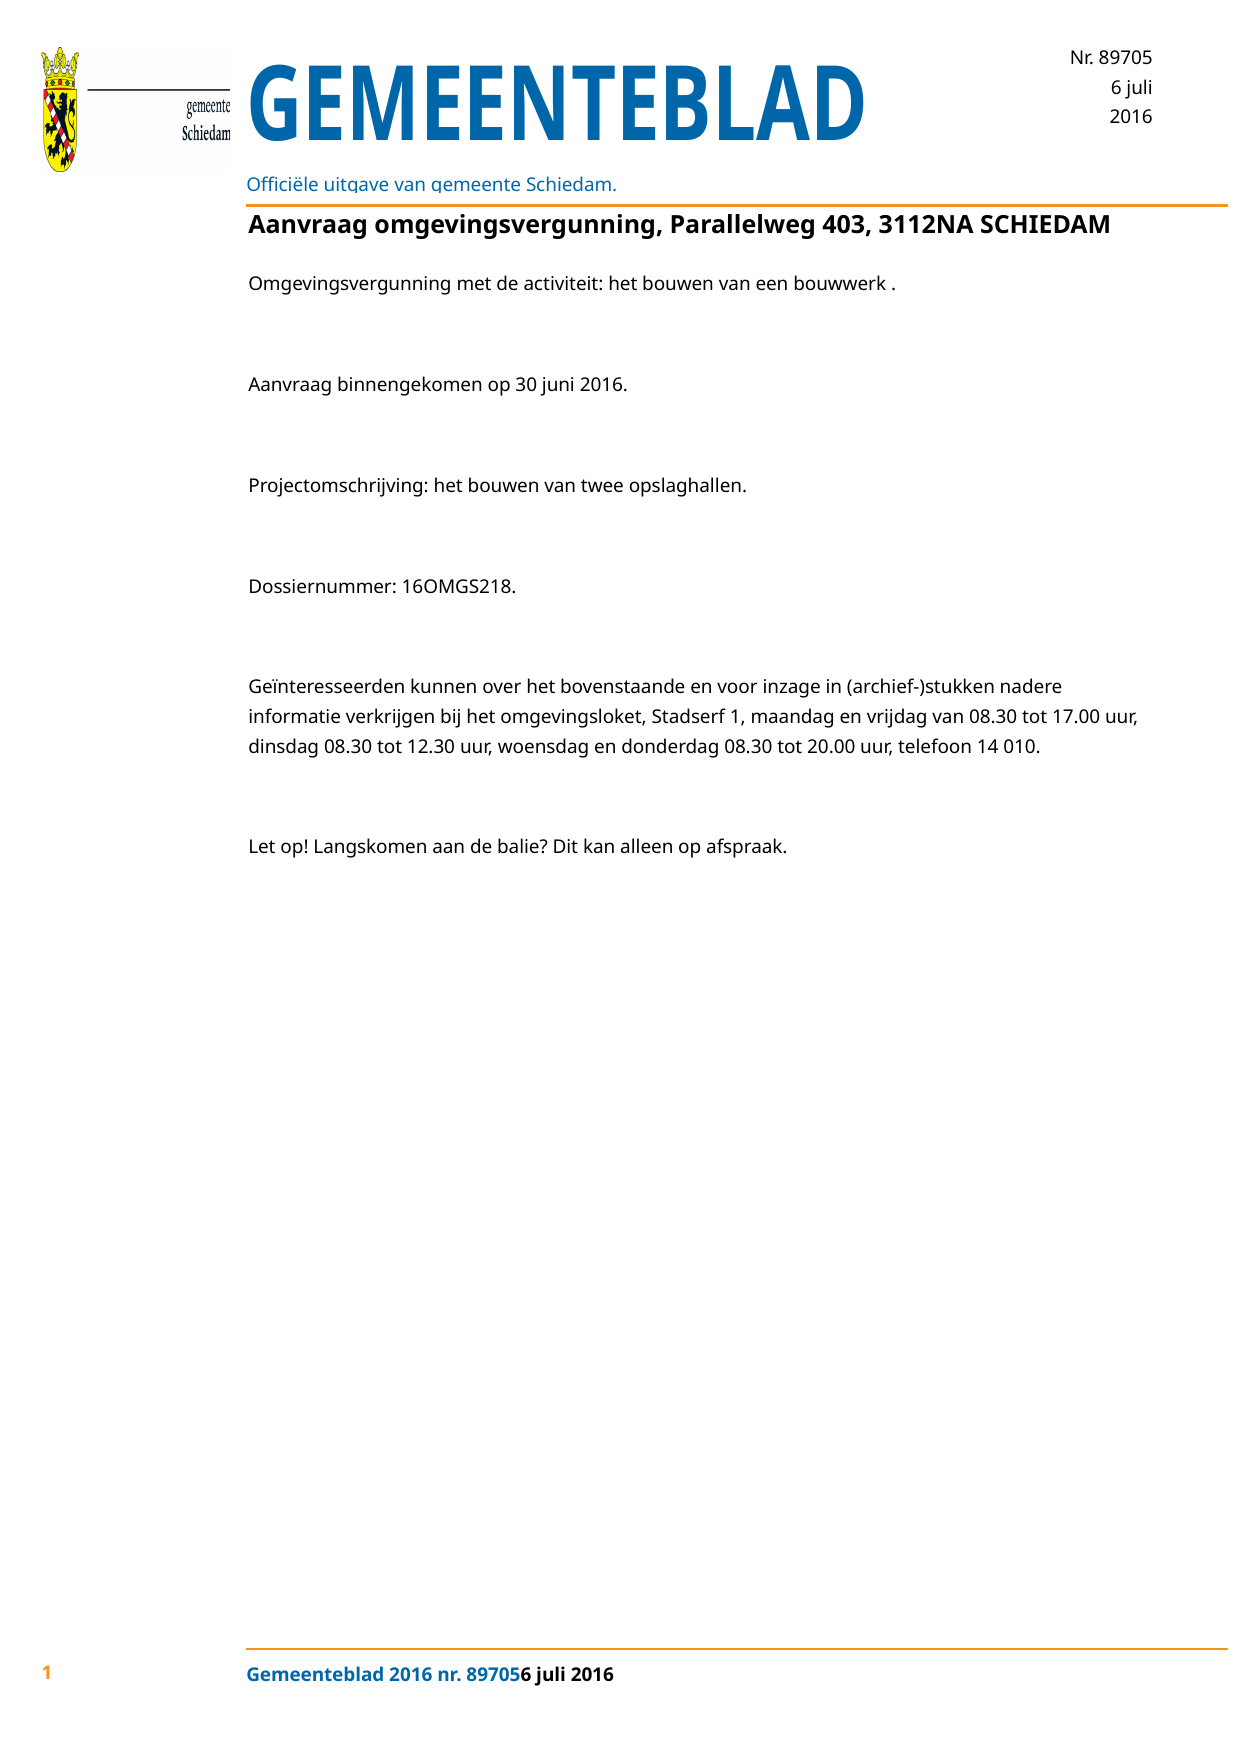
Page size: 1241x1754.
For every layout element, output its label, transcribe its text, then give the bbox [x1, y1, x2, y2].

text Aanvraag binnengekomen op 30 juni 2016. [248, 371, 1152, 397]
text Let op! Langskomen aan de balie? Dit kan alleen op afspraak. [248, 834, 1152, 859]
text Aanvraag omgevingsvergunning, Parallelweg 403, 3112NA SCHIEDAM [248, 207, 1152, 241]
text Projectomschrijving: het bouwen van twee opslaghallen. [248, 472, 1152, 498]
text Omgevingsvergunning met de activiteit: het bouwen van een bouwwerk . [248, 270, 1152, 296]
text Geïnteresseerden kunnen over het bovenstaande en voor inzage in (archief-)stukken nadere informatie verkrijgen bij het omgevingsloket, Stadserf 1, maandag en vrijdag van 08.30 tot 17.00 uur, dinsdag 08.30 tot 12.30 uur, woensdag en donderdag 08.30 tot 20.00 uur, telefoon 14 010. [248, 674, 1152, 758]
picture [41, 47, 231, 172]
text Dossiernummer: 16OMGS218. [248, 573, 1152, 598]
